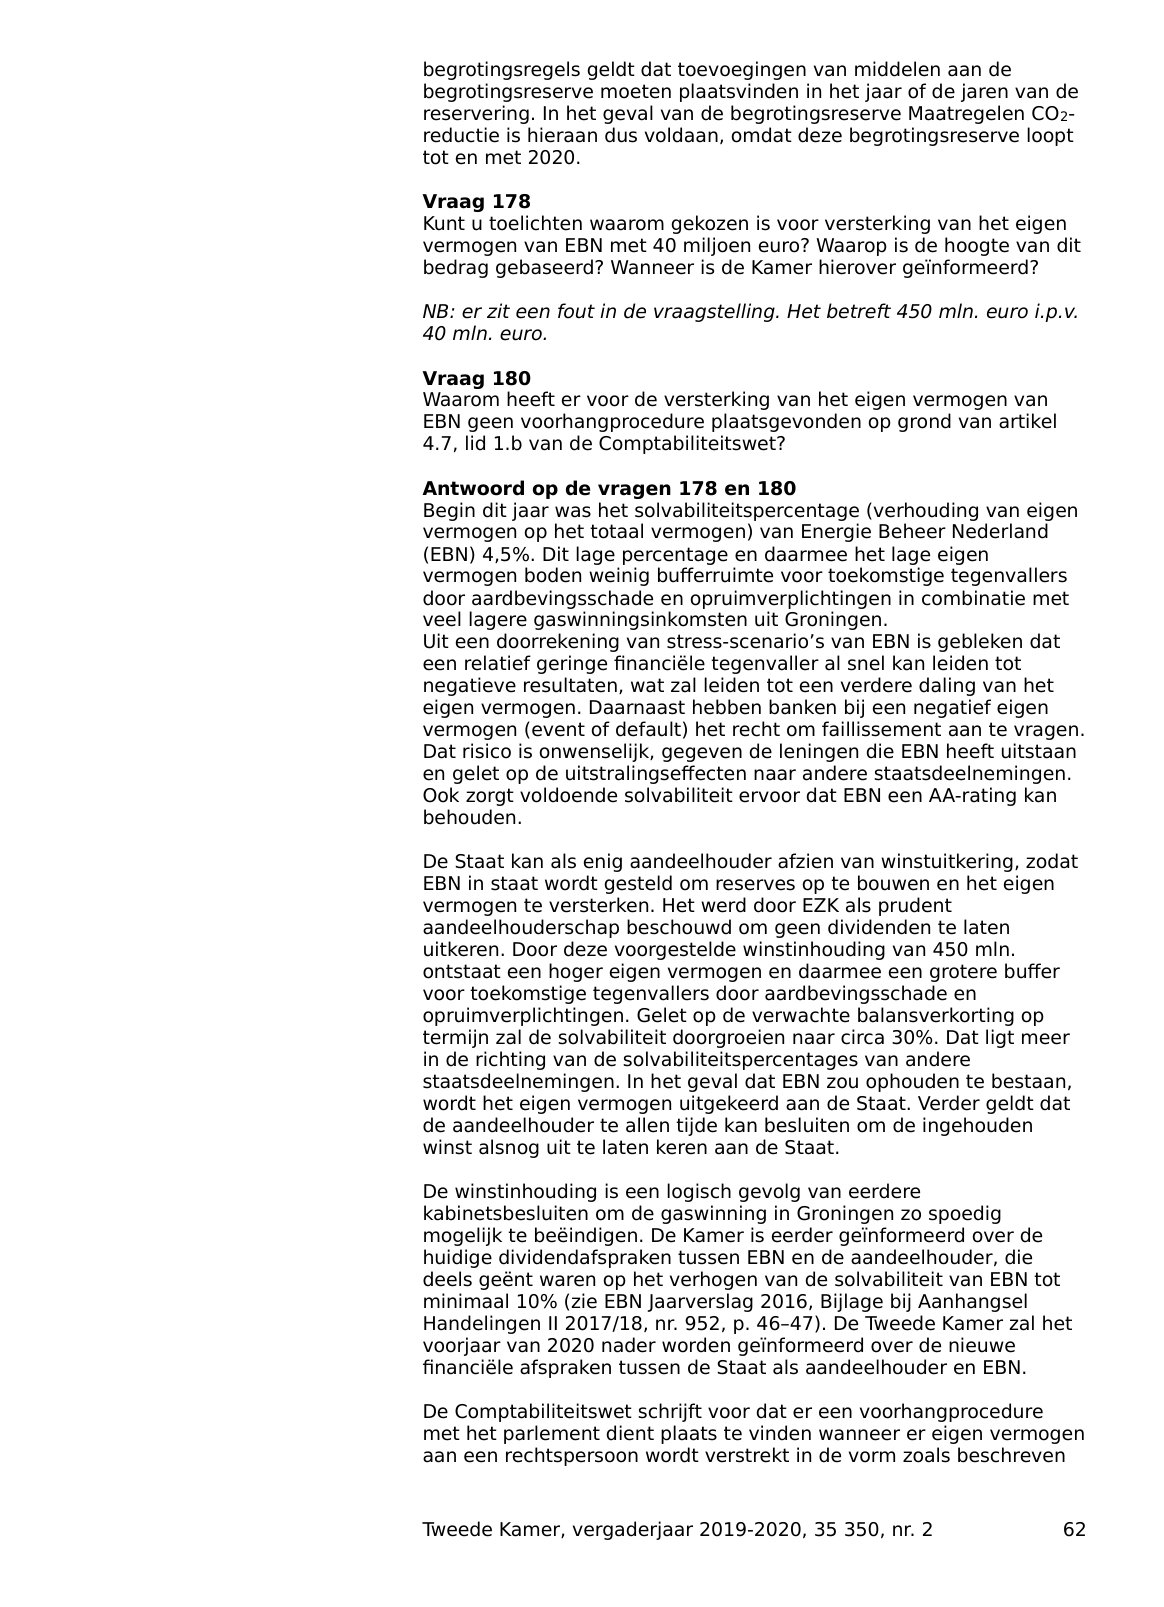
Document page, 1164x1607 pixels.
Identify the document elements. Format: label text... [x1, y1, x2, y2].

text De Comptabiliteitswet schrijft voor dat er een voorhangprocedure met het parlement dient plaats te vinden wanneer er eigen vermogen aan een rechtspersoon wordt verstrekt in de vorm zoals beschreven [422, 1401, 1087, 1467]
text Vraag 180 [422, 367, 1087, 389]
text De Staat kan als enig aandeelhouder afzien van winstuitkering, zodat EBN in staat wordt gesteld om reserves op te bouwen en het eigen vermogen te versterken. Het werd door EZK als prudent aandeelhouderschap beschouwd om geen dividenden te laten uitkeren. Door deze voorgestelde winstinhouding van 450 mln. ontstaat een hoger eigen vermogen en daarmee een grotere buffer voor toekomstige tegenvallers door aardbevingsschade en opruimverplichtingen. Gelet op de verwachte balansverkorting op termijn zal de solvabiliteit doorgroeien naar circa 30%. Dat ligt meer in de richting van de solvabiliteitspercentages van andere staatsdeelnemingen. In het geval dat EBN zou ophouden te bestaan, wordt het eigen vermogen uitgekeerd aan de Staat. Verder geldt dat de aandeelhouder te allen tijde kan besluiten om de ingehouden winst alsnog uit te laten keren aan de Staat. [422, 851, 1087, 1159]
text Kunt u toelichten waarom gekozen is voor versterking van het eigen vermogen van EBN met 40 miljoen euro? Waarop is de hoogte van dit bedrag gebaseerd? Wanneer is de Kamer hierover geïnformeerd? [422, 213, 1087, 279]
text Uit een doorrekening van stress-scenario’s van EBN is gebleken dat een relatief geringe financiële tegenvaller al snel kan leiden tot negatieve resultaten, wat zal leiden tot een verdere daling van het eigen vermogen. Daarnaast hebben banken bij een negatief eigen vermogen (event of default) het recht om faillissement aan te vragen. Dat risico is onwenselijk, gegeven de leningen die EBN heeft uitstaan en gelet op de uitstralingseffecten naar andere staatsdeelnemingen. Ook zorgt voldoende solvabiliteit ervoor dat EBN een AA-rating kan behouden. [422, 631, 1087, 829]
text Vraag 178 [422, 191, 1087, 213]
text Waarom heeft er voor de versterking van het eigen vermogen van EBN geen voorhangprocedure plaatsgevonden op grond van artikel 4.7, lid 1.b van de Comptabiliteitswet? [422, 389, 1087, 455]
text Antwoord op de vragen 178 en 180 [422, 477, 1087, 499]
text De winstinhouding is een logisch gevolg van eerdere kabinetsbesluiten om de gaswinning in Groningen zo spoedig mogelijk te beëindigen. De Kamer is eerder geïnformeerd over de huidige dividendafspraken tussen EBN en de aandeelhouder, die deels geënt waren op het verhogen van de solvabiliteit van EBN tot minimaal 10% (zie EBN Jaarverslag 2016, Bijlage bij Aanhangsel Handelingen II 2017/18, nr. 952, p. 46–47). De Tweede Kamer zal het voorjaar van 2020 nader worden geïnformeerd over de nieuwe financiële afspraken tussen de Staat als aandeelhouder en EBN. [422, 1181, 1087, 1379]
text NB: er zit een fout in de vraagstelling. Het betreft 450 mln. euro i.p.v. 40 mln. euro. [422, 301, 1087, 345]
text begrotingsregels geldt dat toevoegingen van middelen aan de begrotingsreserve moeten plaatsvinden in het jaar of de jaren van de reservering. In het geval van de begrotingsreserve Maatregelen CO2-reductie is hieraan dus voldaan, omdat deze begrotingsreserve loopt tot en met 2020. [422, 59, 1087, 169]
text Begin dit jaar was het solvabiliteitspercentage (verhouding van eigen vermogen op het totaal vermogen) van Energie Beheer Nederland (EBN) 4,5%. Dit lage percentage en daarmee het lage eigen vermogen boden weinig bufferruimte voor toekomstige tegenvallers door aardbevingsschade en opruimverplichtingen in combinatie met veel lagere gaswinningsinkomsten uit Groningen. [422, 499, 1087, 631]
